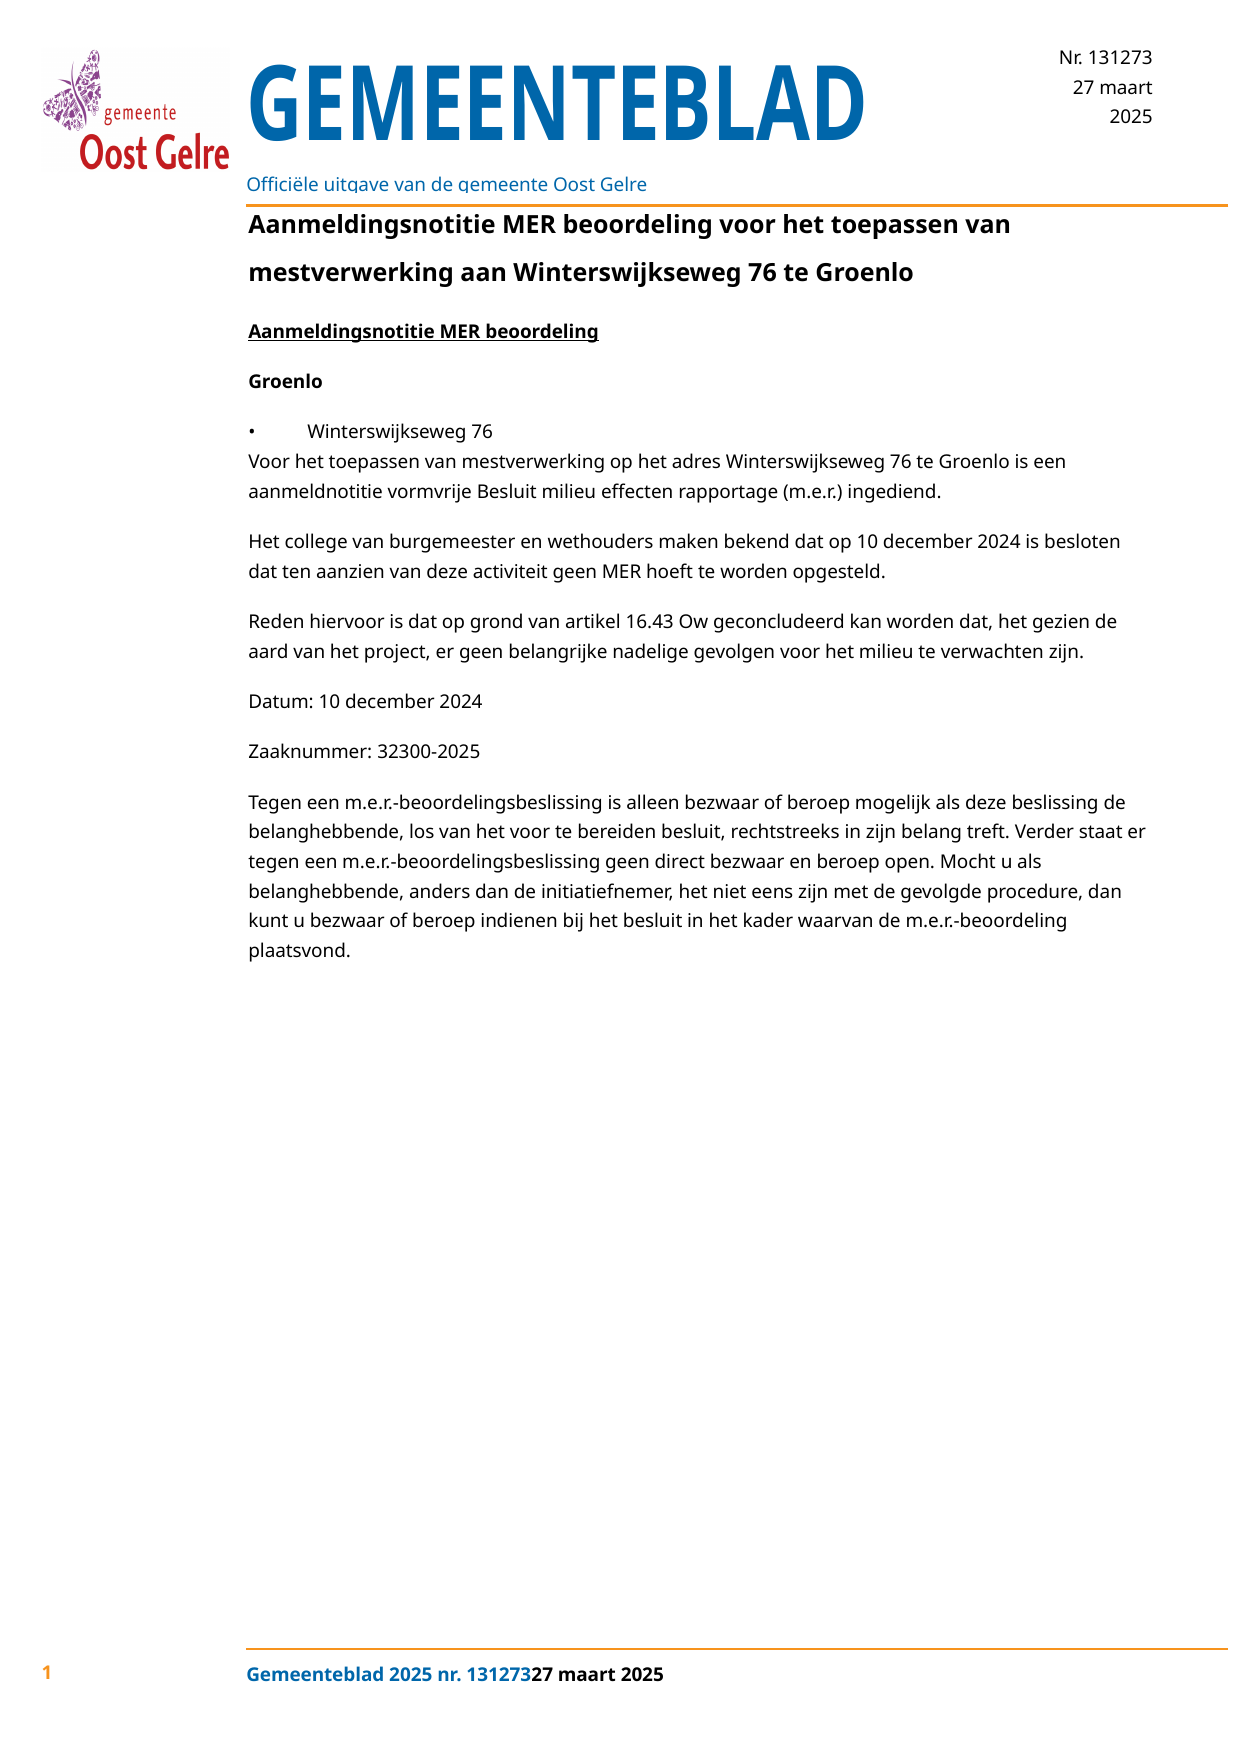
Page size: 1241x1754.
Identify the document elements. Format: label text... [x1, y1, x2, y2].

text Tegen een m.e.r.-beoordelingsbeslissing is alleen bezwaar of beroep mogelijk als deze beslissing de belanghebbende, los van het voor te bereiden besluit, rechtstreeks in zijn belang treft. Verder staat er tegen een m.e.r.-beoordelingsbeslissing geen direct bezwaar en beroep open. Mocht u als belanghebbende, anders dan de initiatiefnemer, het niet eens zijn met de gevolgde procedure, dan kunt u bezwaar of beroep indienen bij het besluit in het kader waarvan de m.e.r.-beoordeling plaatsvond. [248, 789, 1152, 963]
text Reden hiervoor is dat op grond van artikel 16.43 Ow geconcludeerd kan worden dat, het gezien de aard van het project, er geen belangrijke nadelige gevolgen voor het milieu te verwachten zijn. [248, 608, 1152, 664]
list Winterswijkseweg 76 [248, 419, 1152, 444]
text Groenlo [248, 368, 1152, 394]
picture [41, 47, 231, 172]
text Voor het toepassen van mestverwerking op het adres Winterswijkseweg 76 te Groenlo is een aanmeldnotitie vormvrije Besluit milieu effecten rapportage (m.e.r.) ingediend. [248, 448, 1152, 504]
text Zaaknummer: 32300-2025 [248, 739, 1152, 764]
text Datum: 10 december 2024 [248, 688, 1152, 714]
text Aanmeldingsnotitie MER beoordeling voor het toepassen van mestverwerking aan Winterswijkseweg 76 te Groenlo [248, 207, 1152, 288]
text Het college van burgemeester en wethouders maken bekend dat op 10 december 2024 is besloten dat ten aanzien van deze activiteit geen MER hoeft te worden opgesteld. [248, 528, 1152, 584]
text Aanmeldingsnotitie MER beoordeling [248, 318, 1152, 344]
